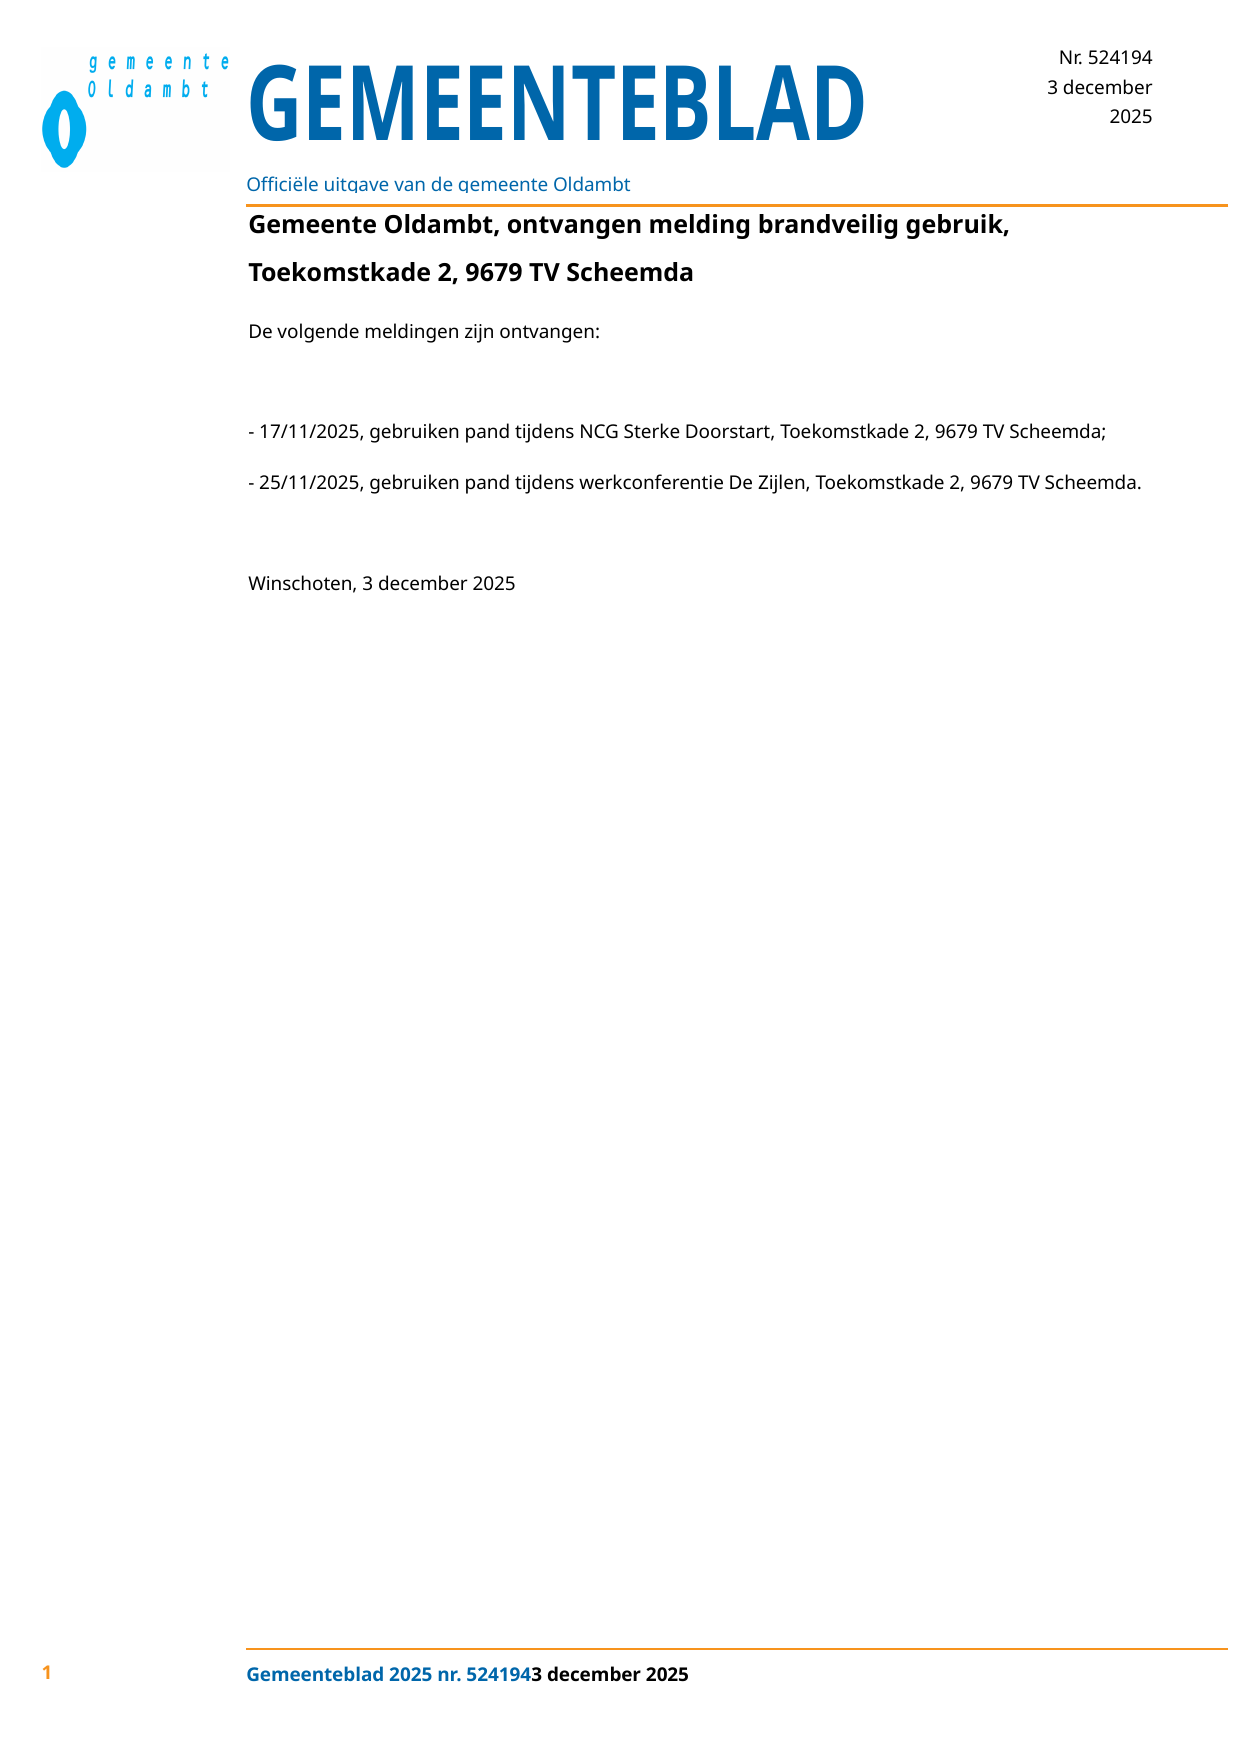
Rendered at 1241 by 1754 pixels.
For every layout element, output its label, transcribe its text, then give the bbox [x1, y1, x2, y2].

text Gemeente Oldambt, ontvangen melding brandveilig gebruik, Toekomstkade 2, 9679 TV Scheemda [248, 207, 1152, 288]
picture [41, 47, 231, 172]
text De volgende meldingen zijn ontvangen: [248, 318, 1152, 344]
text - 17/11/2025, gebruiken pand tijdens NCG Sterke Doorstart, Toekomstkade 2, 9679 TV Scheemda; [248, 419, 1152, 444]
text - 25/11/2025, gebruiken pand tijdens werkconferentie De Zijlen, Toekomstkade 2, 9679 TV Scheemda. [248, 469, 1152, 495]
text Winschoten, 3 december 2025 [248, 570, 1152, 596]
